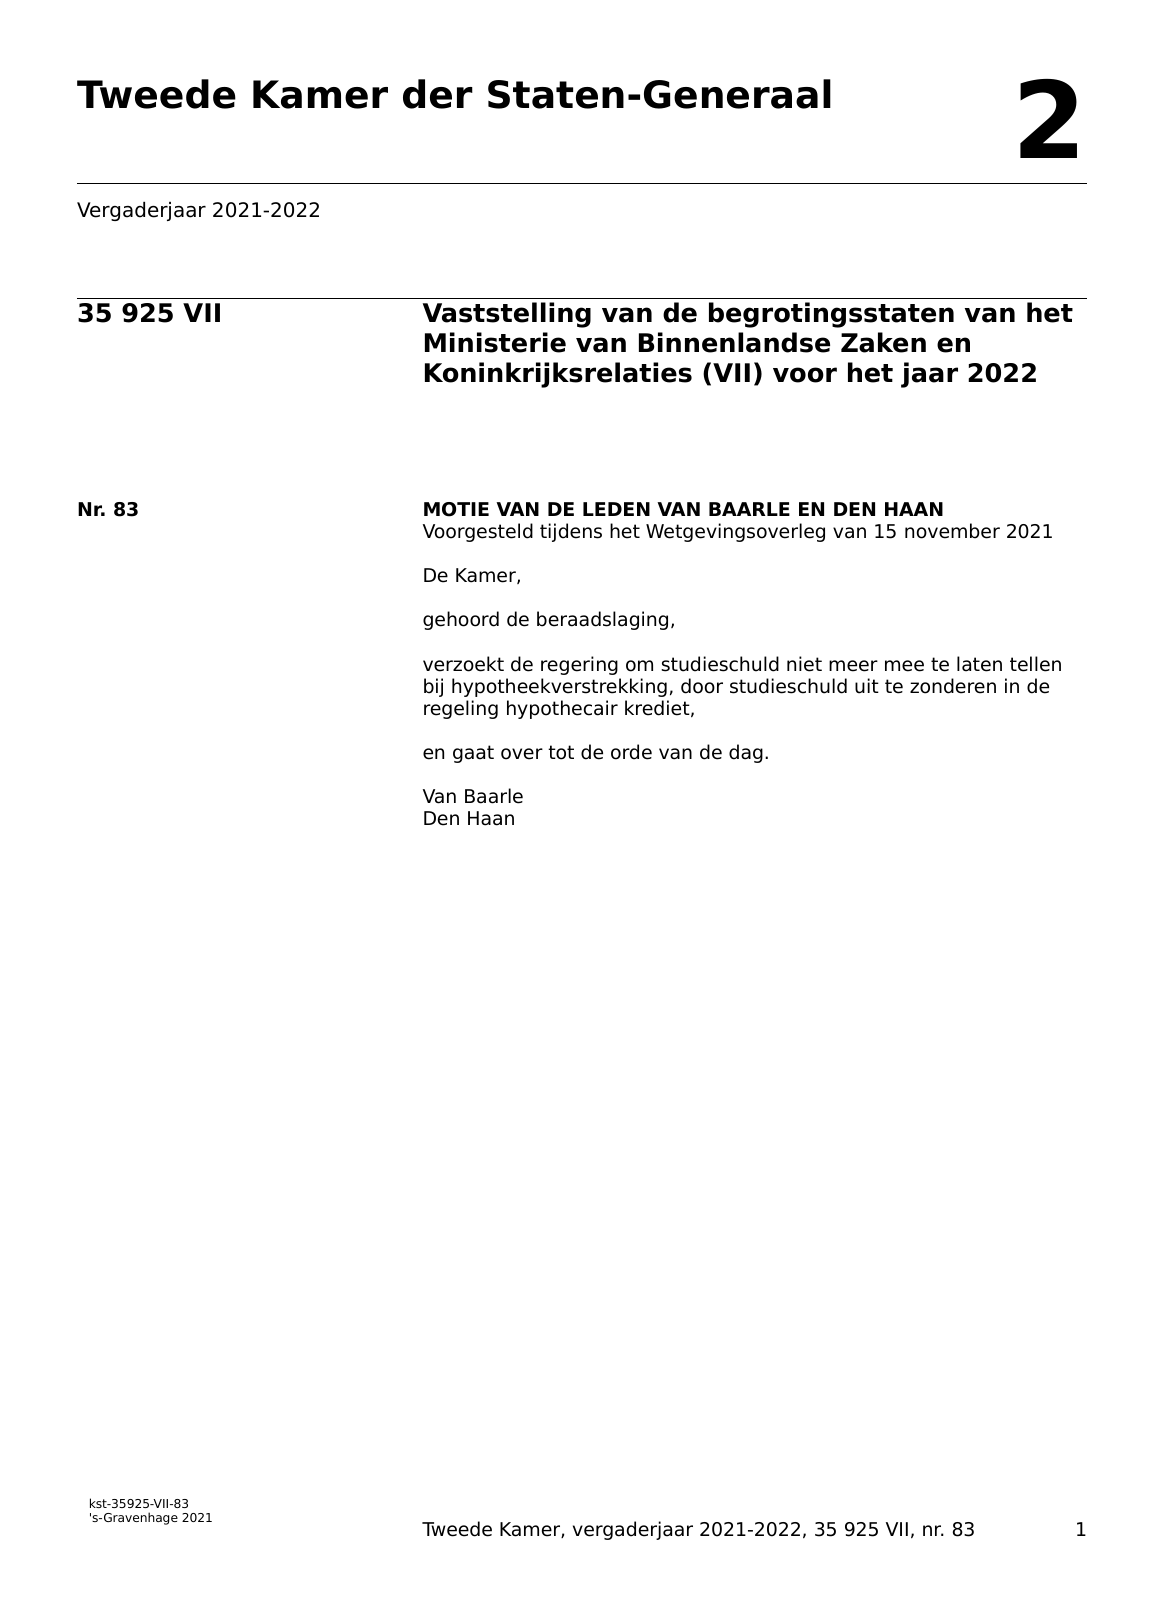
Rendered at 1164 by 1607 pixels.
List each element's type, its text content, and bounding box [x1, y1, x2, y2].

text Den Haan [422, 808, 1087, 830]
table_header Tweede Kamer der Staten-Generaal [77, 59, 886, 183]
subtitle Nr. 83 MOTIE VAN DE LEDEN VAN BAARLE EN DEN HAAN [77, 499, 1087, 521]
table_cell Vergaderjaar 2021-2022 [77, 184, 1087, 298]
text Voorgesteld tijdens het Wetgevingsoverleg van 15 november 2021 [422, 521, 1087, 543]
subtitle 35 925 VII Vaststelling van de begrotingsstaten van het Ministerie van Binnenlandse Zaken en Koninkrijksrelaties (VII) voor het jaar 2022 [77, 299, 1087, 388]
text verzoekt de regering om studieschuld niet meer mee te laten tellen bij hypotheekverstrekking, door studieschuld uit te zonderen in de regeling hypothecair krediet, [422, 653, 1087, 719]
text kst-35925-VII-83 [88, 1497, 323, 1511]
text gehoord de beraadslaging, [422, 609, 1087, 631]
text en gaat over tot de orde van de dag. [422, 742, 1087, 764]
table_header 2 [886, 59, 1087, 183]
text 's-Gravenhage 2021 [88, 1511, 323, 1525]
text Van Baarle [422, 786, 1087, 808]
text De Kamer, [422, 565, 1087, 587]
